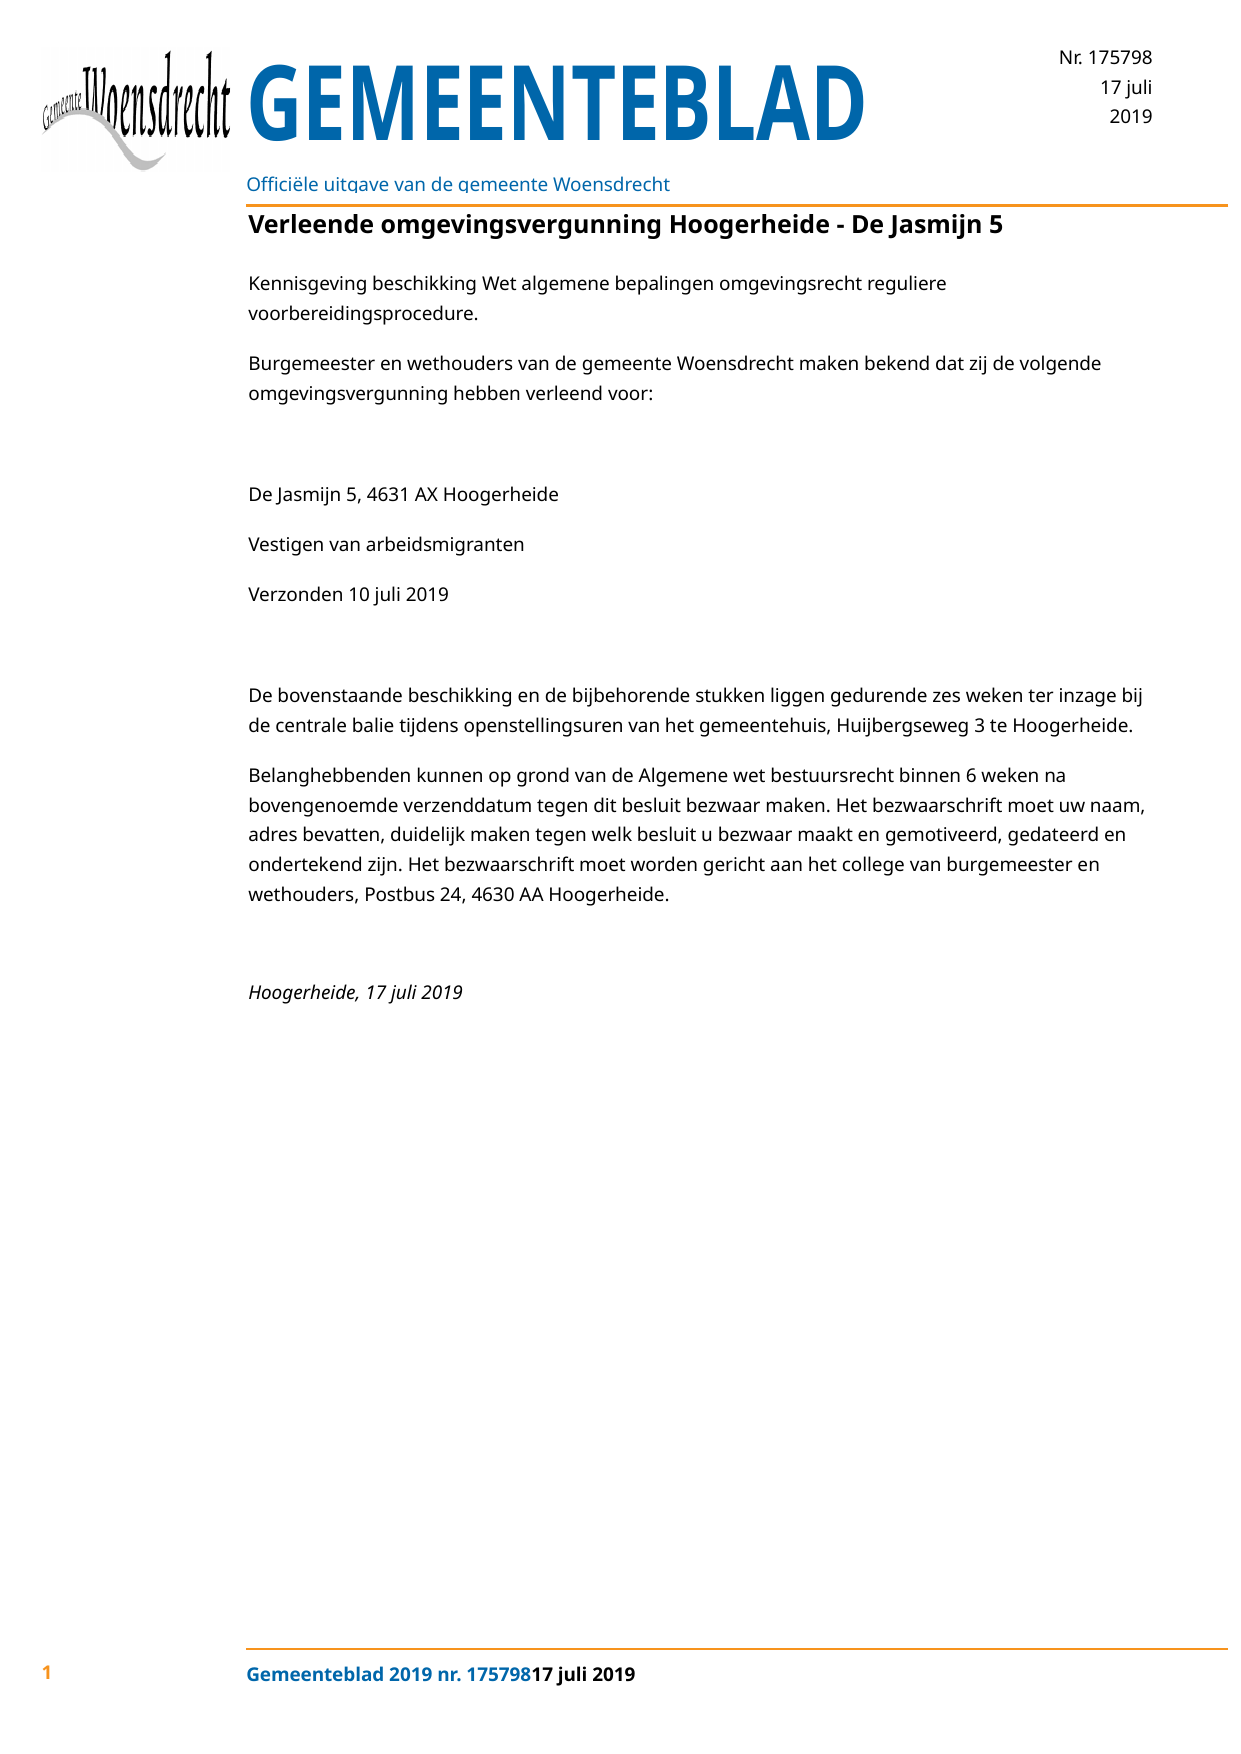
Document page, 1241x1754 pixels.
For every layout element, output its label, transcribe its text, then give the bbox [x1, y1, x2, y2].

picture [41, 47, 231, 172]
text Burgemeester en wethouders van de gemeente Woensdrecht maken bekend dat zij de volgende omgevingsvergunning hebben verleend voor: [248, 350, 1152, 406]
text Verleende omgevingsvergunning Hoogerheide - De Jasmijn 5 [248, 207, 1152, 241]
text Verzonden 10 juli 2019 [248, 582, 1152, 607]
text Belanghebbenden kunnen op grond van de Algemene wet bestuursrecht binnen 6 weken na bovengenoemde verzenddatum tegen dit besluit bezwaar maken. Het bezwaarschrift moet uw naam, adres bevatten, duidelijk maken tegen welk besluit u bezwaar maakt en gemotiveerd, gedateerd en ondertekend zijn. Het bezwaarschrift moet worden gericht aan het college van burgemeester en wethouders, Postbus 24, 4630 AA Hoogerheide. [248, 762, 1152, 906]
text De bovenstaande beschikking en de bijbehorende stukken liggen gedurende zes weken ter inzage bij de centrale balie tijdens openstellingsuren van het gemeentehuis, Huijbergseweg 3 te Hoogerheide. [248, 682, 1152, 738]
text De Jasmijn 5, 4631 AX Hoogerheide [248, 481, 1152, 506]
text Hoogerheide, 17 juli 2019 [248, 979, 1152, 1005]
text Kennisgeving beschikking Wet algemene bepalingen omgevingsrecht reguliere voorbereidingsprocedure. [248, 270, 1152, 326]
text Vestigen van arbeidsmigranten [248, 531, 1152, 557]
